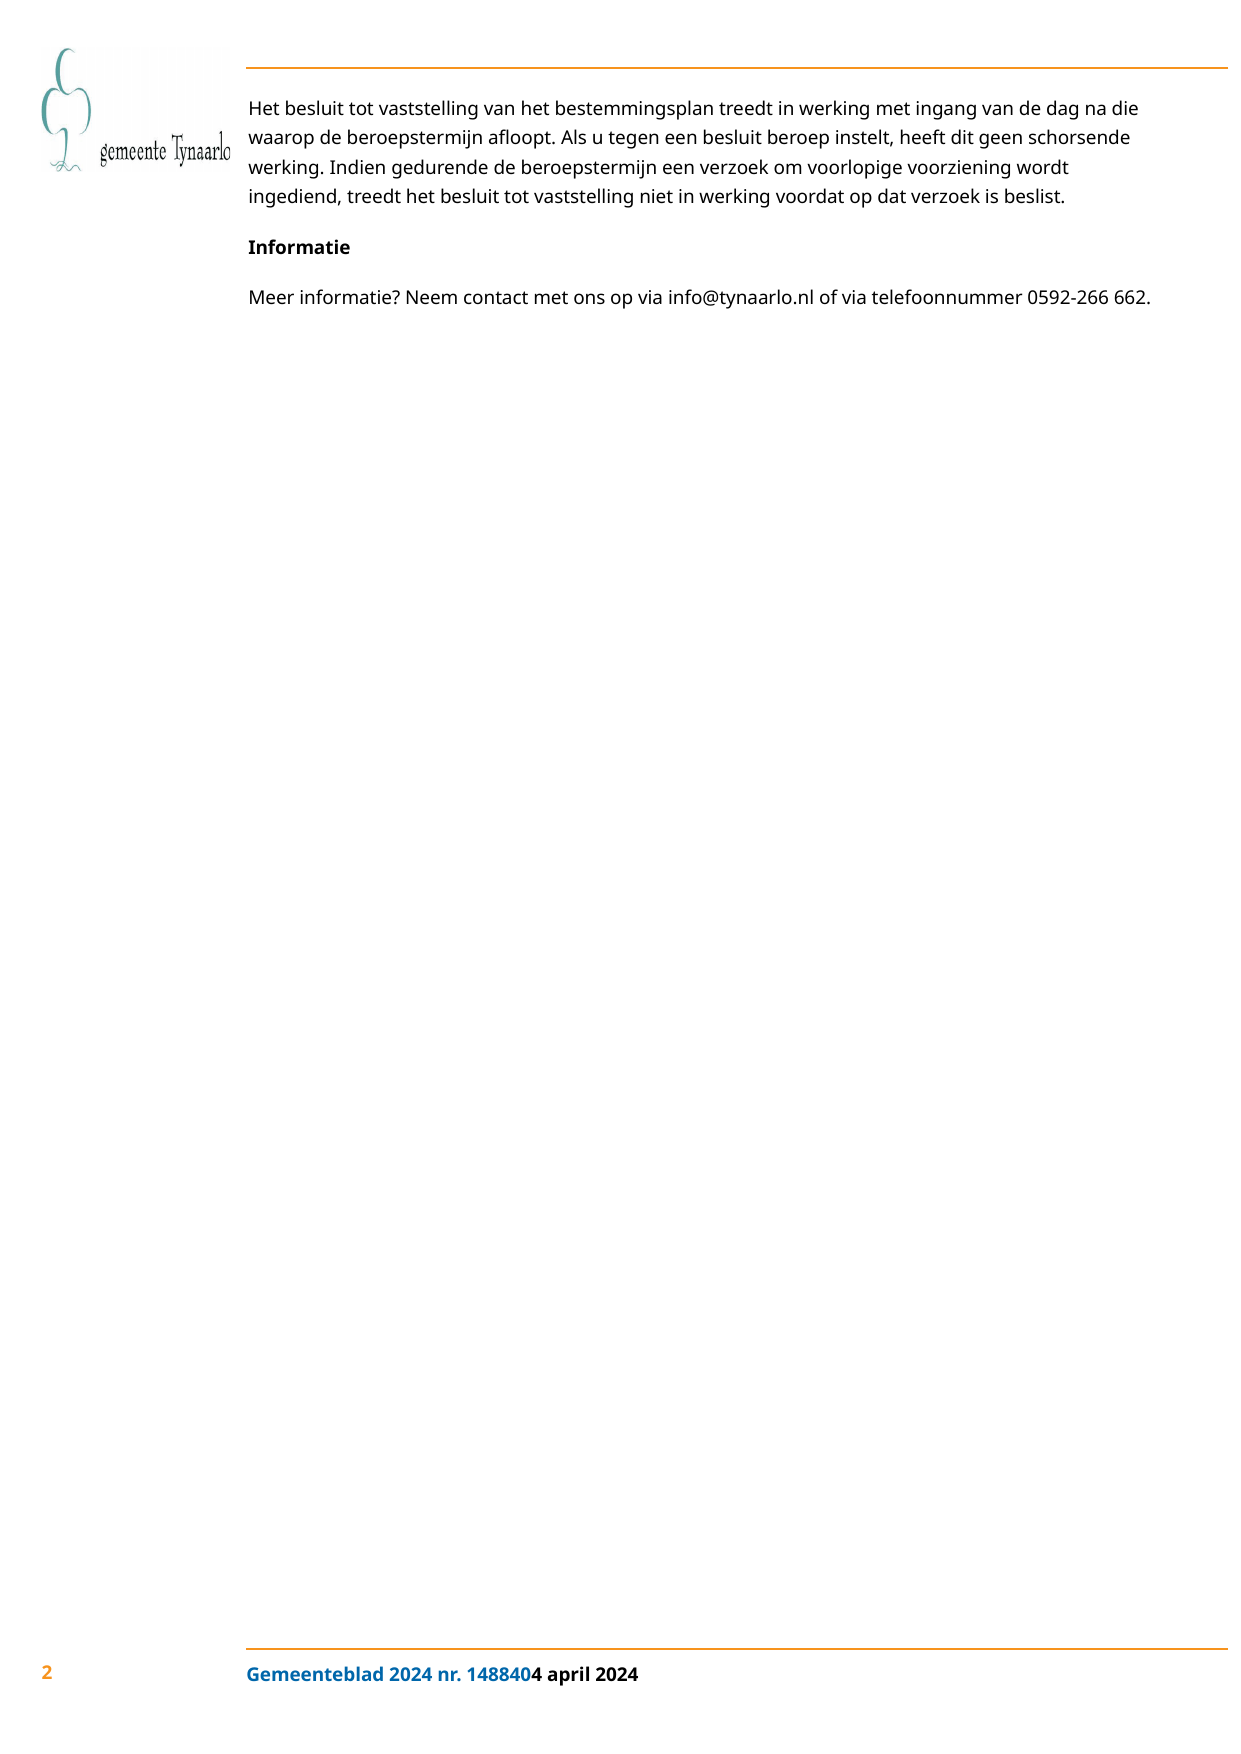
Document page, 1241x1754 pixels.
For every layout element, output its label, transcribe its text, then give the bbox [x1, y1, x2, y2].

text Informatie [248, 234, 1152, 260]
text Meer informatie? Neem contact met ons op via info@tynaarlo.nl of via telefoonnummer 0592-266 662. [248, 284, 1152, 310]
picture [41, 47, 231, 172]
text Het besluit tot vaststelling van het bestemmingsplan treedt in werking met ingang van de dag na die waarop de beroepstermijn afloopt. Als u tegen een besluit beroep instelt, heeft dit geen schorsende werking. Indien gedurende de beroepstermijn een verzoek om voorlopige voorziening wordt ingediend, treedt het besluit tot vaststelling niet in werking voordat op dat verzoek is beslist. [248, 95, 1152, 209]
